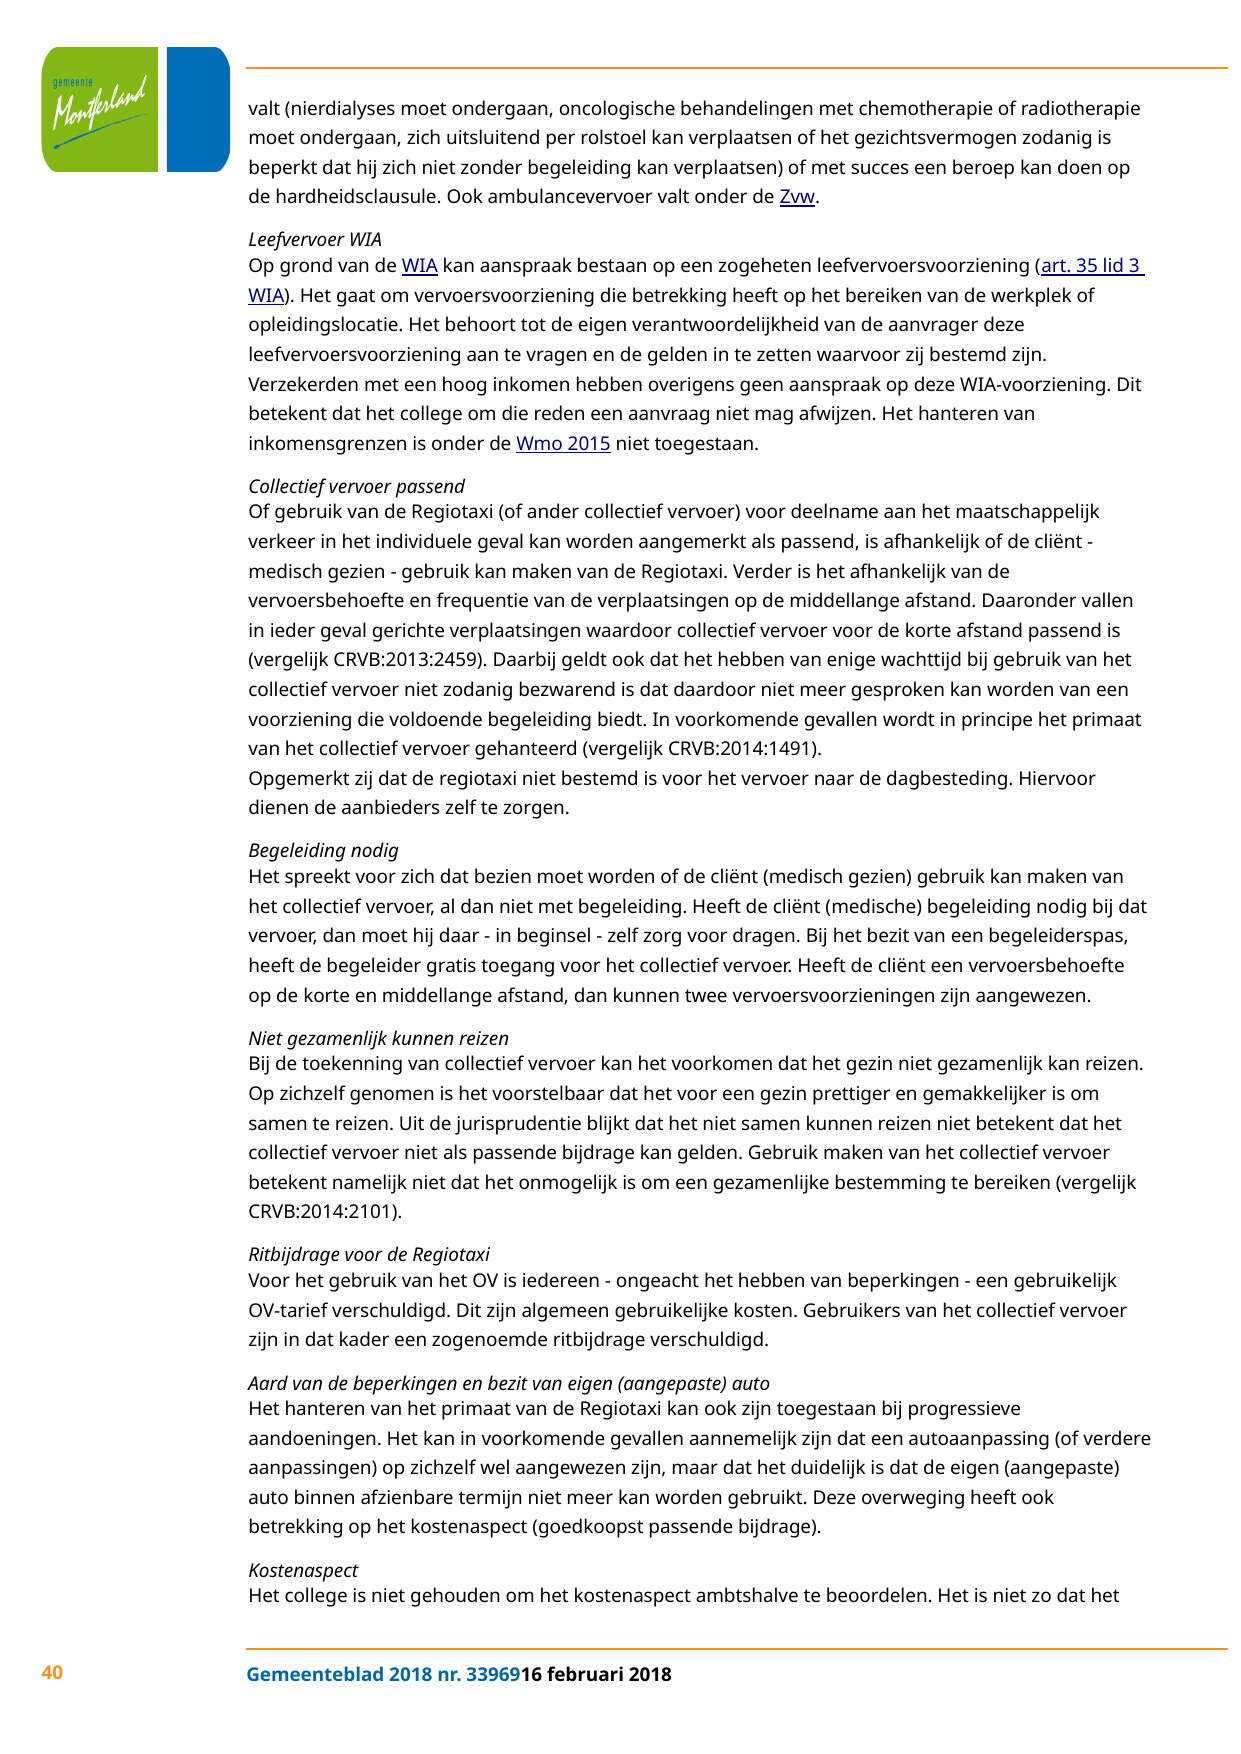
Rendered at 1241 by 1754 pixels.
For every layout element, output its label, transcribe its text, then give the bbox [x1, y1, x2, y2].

text Het spreekt voor zich dat bezien moet worden of de cliënt (medisch gezien) gebruik kan maken van het collectief vervoer, al dan niet met begeleiding. Heeft de cliënt (medische) begeleiding nodig bij dat vervoer, dan moet hij daar - in beginsel - zelf zorg voor dragen. Bij het bezit van een begeleiderspas, heeft de begeleider gratis toegang voor het collectief vervoer. Heeft de cliënt een vervoersbehoefte op de korte en middellange afstand, dan kunnen twee vervoersvoorzieningen zijn aangewezen. [248, 863, 1152, 1007]
text Het hanteren van het primaat van de Regiotaxi kan ook zijn toegestaan bij progressieve aandoeningen. Het kan in voorkomende gevallen aannemelijk zijn dat een autoaanpassing (of verdere aanpassingen) op zichzelf wel aangewezen zijn, maar dat het duidelijk is dat de eigen (aangepaste) auto binnen afzienbare termijn niet meer kan worden gebruikt. Deze overweging heeft ook betrekking op het kostenaspect (goedkoopst passende bijdrage). [248, 1395, 1152, 1539]
text Op grond van de WIA kan aanspraak bestaan op een zogeheten leefvervoersvoorziening (art. 35 lid 3 WIA). Het gaat om vervoersvoorziening die betrekking heeft op het bereiken van de werkplek of opleidingslocatie. Het behoort tot de eigen verantwoordelijkheid van de aanvrager deze leefvervoersvoorziening aan te vragen en de gelden in te zetten waarvoor zij bestemd zijn. Verzekerden met een hoog inkomen hebben overigens geen aanspraak op deze WIA-voorziening. Dit betekent dat het college om die reden een aanvraag niet mag afwijzen. Het hanteren van inkomensgrenzen is onder de Wmo 2015 niet toegestaan. [248, 252, 1152, 456]
text Collectief vervoer passend [248, 473, 1152, 499]
text Ritbijdrage voor de Regiotaxi [248, 1242, 1152, 1267]
text Aard van de beperkingen en bezit van eigen (aangepaste) auto [248, 1370, 1152, 1395]
text Voor het gebruik van het OV is iedereen - ongeacht het hebben van beperkingen - een gebruikelijk OV-tarief verschuldigd. Dit zijn algemeen gebruikelijke kosten. Gebruikers van het collectief vervoer zijn in dat kader een zogenoemde ritbijdrage verschuldigd. [248, 1267, 1152, 1352]
picture [41, 47, 231, 172]
text Of gebruik van de Regiotaxi (of ander collectief vervoer) voor deelname aan het maatschappelijk verkeer in het individuele geval kan worden aangemerkt als passend, is afhankelijk of de cliënt - medisch gezien - gebruik kan maken van de Regiotaxi. Verder is het afhankelijk van de vervoersbehoefte en frequentie van de verplaatsingen op de middellange afstand. Daaronder vallen in ieder geval gerichte verplaatsingen waardoor collectief vervoer voor de korte afstand passend is (vergelijk CRVB:2013:2459). Daarbij geldt ook dat het hebben van enige wachttijd bij gebruik van het collectief vervoer niet zodanig bezwarend is dat daardoor niet meer gesproken kan worden van een voorziening die voldoende begeleiding biedt. In voorkomende gevallen wordt in principe het primaat van het collectief vervoer gehanteerd (vergelijk CRVB:2014:1491). [248, 499, 1152, 761]
text Bij de toekenning van collectief vervoer kan het voorkomen dat het gezin niet gezamenlijk kan reizen. Op zichzelf genomen is het voorstelbaar dat het voor een gezin prettiger en gemakkelijker is om samen te reizen. Uit de jurisprudentie blijkt dat het niet samen kunnen reizen niet betekent dat het collectief vervoer niet als passende bijdrage kan gelden. Gebruik maken van het collectief vervoer betekent namelijk niet dat het onmogelijk is om een gezamenlijke bestemming te bereiken (vergelijk CRVB:2014:2101). [248, 1051, 1152, 1224]
text Kostenaspect [248, 1557, 1152, 1583]
text Het college is niet gehouden om het kostenaspect ambtshalve te beoordelen. Het is niet zo dat het [248, 1583, 1152, 1608]
text Begeleiding nodig [248, 838, 1152, 863]
text Niet gezamenlijk kunnen reizen [248, 1025, 1152, 1051]
text Opgemerkt zij dat de regiotaxi niet bestemd is voor het vervoer naar de dagbesteding. Hiervoor dienen de aanbieders zelf te zorgen. [248, 765, 1152, 820]
text valt (nierdialyses moet ondergaan, oncologische behandelingen met chemotherapie of radiotherapie moet ondergaan, zich uitsluitend per rolstoel kan verplaatsen of het gezichtsvermogen zodanig is beperkt dat hij zich niet zonder begeleiding kan verplaatsen) of met succes een beroep kan doen op de hardheidsclausule. Ook ambulancevervoer valt onder de Zvw. [248, 95, 1152, 209]
text Leefvervoer WIA [248, 227, 1152, 252]
